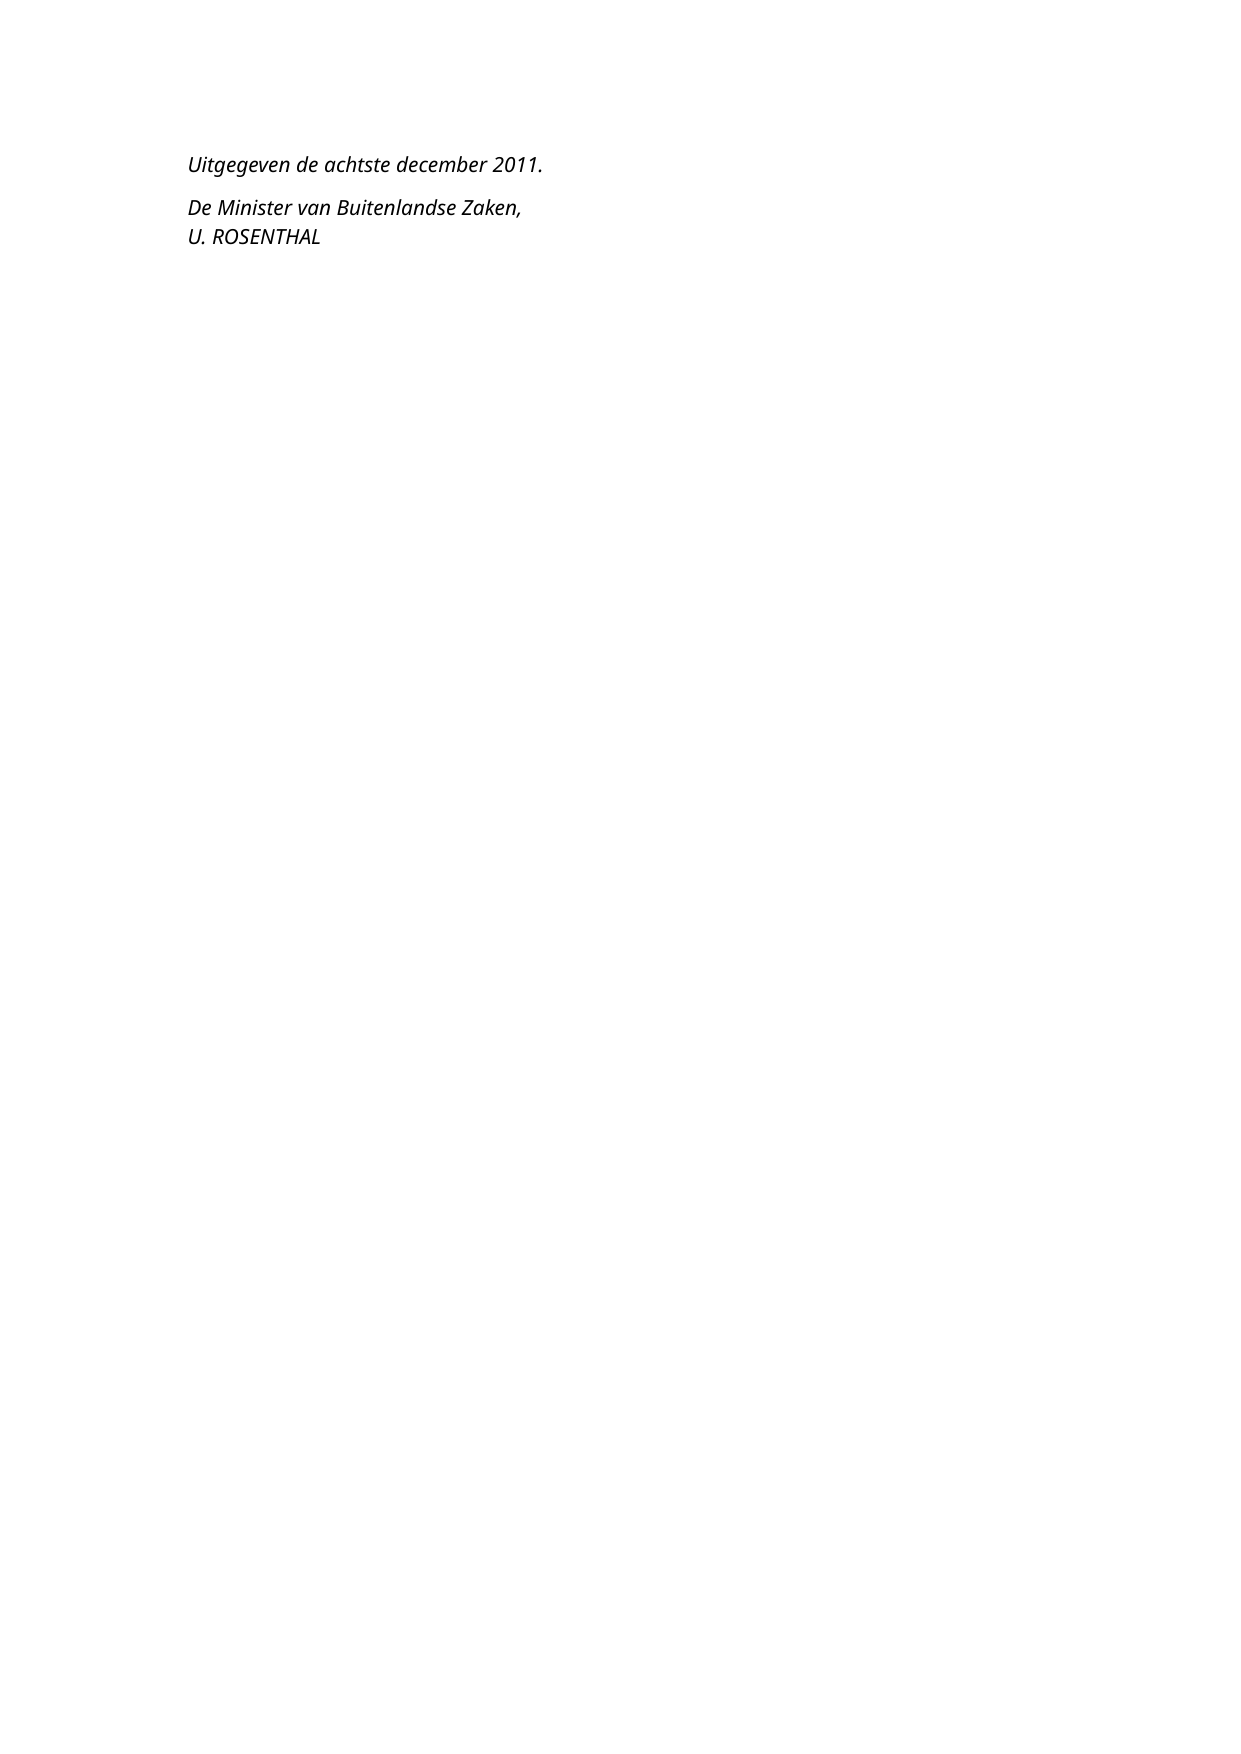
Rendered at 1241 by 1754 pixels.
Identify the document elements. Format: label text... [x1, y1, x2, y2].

text Uitgegeven de achtste december 2011. [187, 150, 1053, 178]
text U. ROSENTHAL [187, 222, 1053, 250]
text De Minister van Buitenlandse Zaken, [187, 193, 1053, 222]
